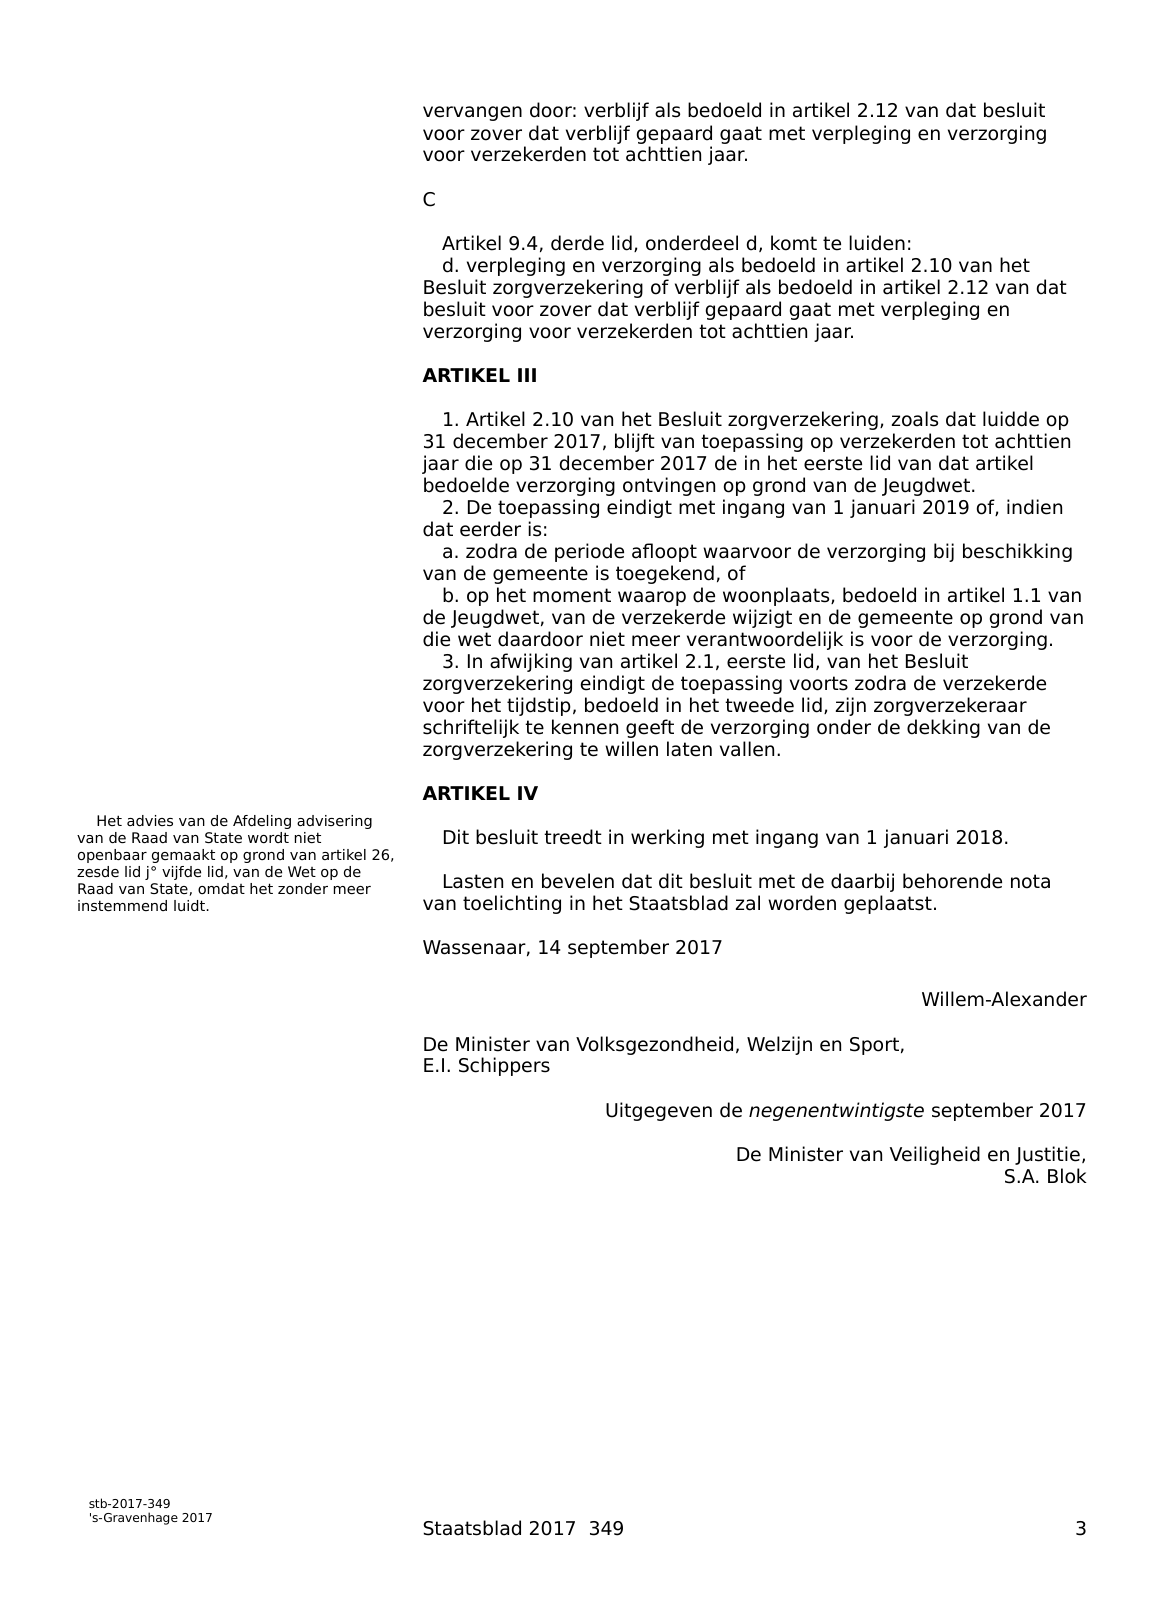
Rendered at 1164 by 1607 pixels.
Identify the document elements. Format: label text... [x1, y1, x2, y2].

text 1. Artikel 2.10 van het Besluit zorgverzekering, zoals dat luidde op 31 december 2017, blijft van toepassing op verzekerden tot achttien jaar die op 31 december 2017 de in het eerste lid van dat artikel bedoelde verzorging ontvingen op grond van de Jeugdwet. [422, 409, 1087, 497]
text vervangen door: verblijf als bedoeld in artikel 2.12 van dat besluit voor zover dat verblijf gepaard gaat met verpleging en verzorging voor verzekerden tot achttien jaar. [422, 100, 1087, 166]
text C [422, 188, 1087, 211]
text Artikel 9.4, derde lid, onderdeel d, komt te luiden: [422, 233, 1087, 255]
text Wassenaar, 14 september 2017 [422, 937, 1087, 959]
text De Minister van Volksgezondheid, Welzijn en Sport, E.I. Schippers [422, 1033, 1087, 1077]
text d. verpleging en verzorging als bedoeld in artikel 2.10 van het Besluit zorgverzekering of verblijf als bedoeld in artikel 2.12 van dat besluit voor zover dat verblijf gepaard gaat met verpleging en verzorging voor verzekerden tot achttien jaar. [422, 255, 1087, 343]
text b. op het moment waarop de woonplaats, bedoeld in artikel 1.1 van de Jeugdwet, van de verzekerde wijzigt en de gemeente op grond van die wet daardoor niet meer verantwoordelijk is voor de verzorging. [422, 585, 1087, 651]
subtitle ARTIKEL IV [422, 783, 1087, 805]
text Dit besluit treedt in werking met ingang van 1 januari 2018. [422, 827, 1087, 849]
text Willem-Alexander [422, 989, 1087, 1011]
text Het advies van de Afdeling advisering van de Raad van State wordt niet openbaar gemaakt op grond van artikel 26, zesde lid j° vijfde lid, van de Wet op de Raad van State, omdat het zonder meer instemmend luidt. [77, 813, 396, 915]
text 's-Gravenhage 2017 [88, 1511, 323, 1525]
text a. zodra de periode afloopt waarvoor de verzorging bij beschikking van de gemeente is toegekend, of [422, 541, 1087, 585]
text Lasten en bevelen dat dit besluit met de daarbij behorende nota van toelichting in het Staatsblad zal worden geplaatst. [422, 871, 1087, 915]
text 3. In afwijking van artikel 2.1, eerste lid, van het Besluit zorgverzekering eindigt de toepassing voorts zodra de verzekerde voor het tijdstip, bedoeld in het tweede lid, zijn zorgverzekeraar schriftelijk te kennen geeft de verzorging onder de dekking van de zorgverzekering te willen laten vallen. [422, 651, 1087, 761]
text 2. De toepassing eindigt met ingang van 1 januari 2019 of, indien dat eerder is: [422, 497, 1087, 541]
text De Minister van Veiligheid en Justitie, S.A. Blok [422, 1144, 1087, 1188]
text stb-2017-349 [88, 1497, 323, 1511]
text Uitgegeven de negenentwintigste september 2017 [422, 1099, 1087, 1122]
subtitle ARTIKEL III [422, 365, 1087, 387]
